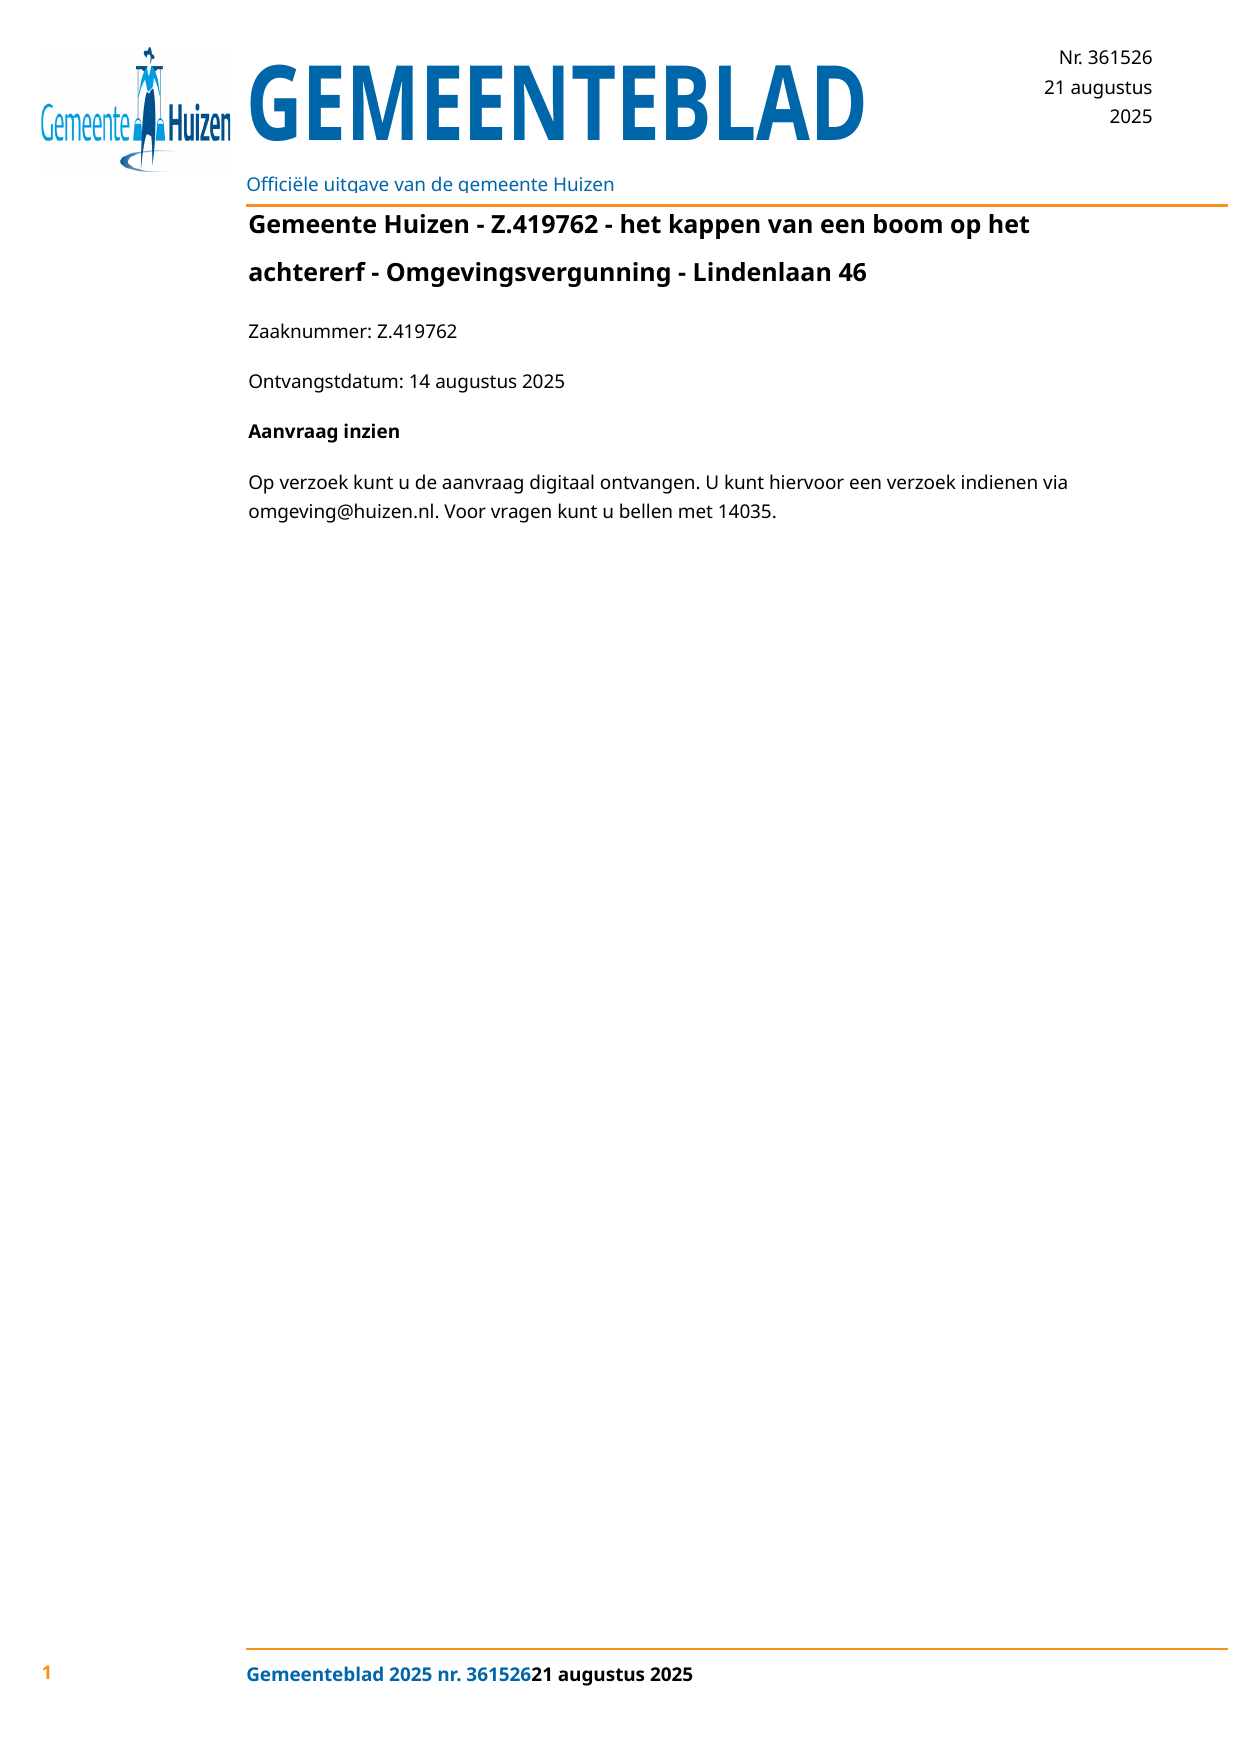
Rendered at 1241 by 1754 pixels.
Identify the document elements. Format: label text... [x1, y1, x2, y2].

text Aanvraag inzien [248, 419, 1152, 444]
text Gemeente Huizen - Z.419762 - het kappen van een boom op het achtererf - Omgevingsvergunning - Lindenlaan 46 [248, 207, 1152, 288]
text Op verzoek kunt u de aanvraag digitaal ontvangen. U kunt hiervoor een verzoek indienen via omgeving@huizen.nl. Voor vragen kunt u bellen met 14035. [248, 469, 1152, 524]
text Zaaknummer: Z.419762 [248, 318, 1152, 344]
text Ontvangstdatum: 14 augustus 2025 [248, 368, 1152, 394]
picture [41, 47, 231, 172]
